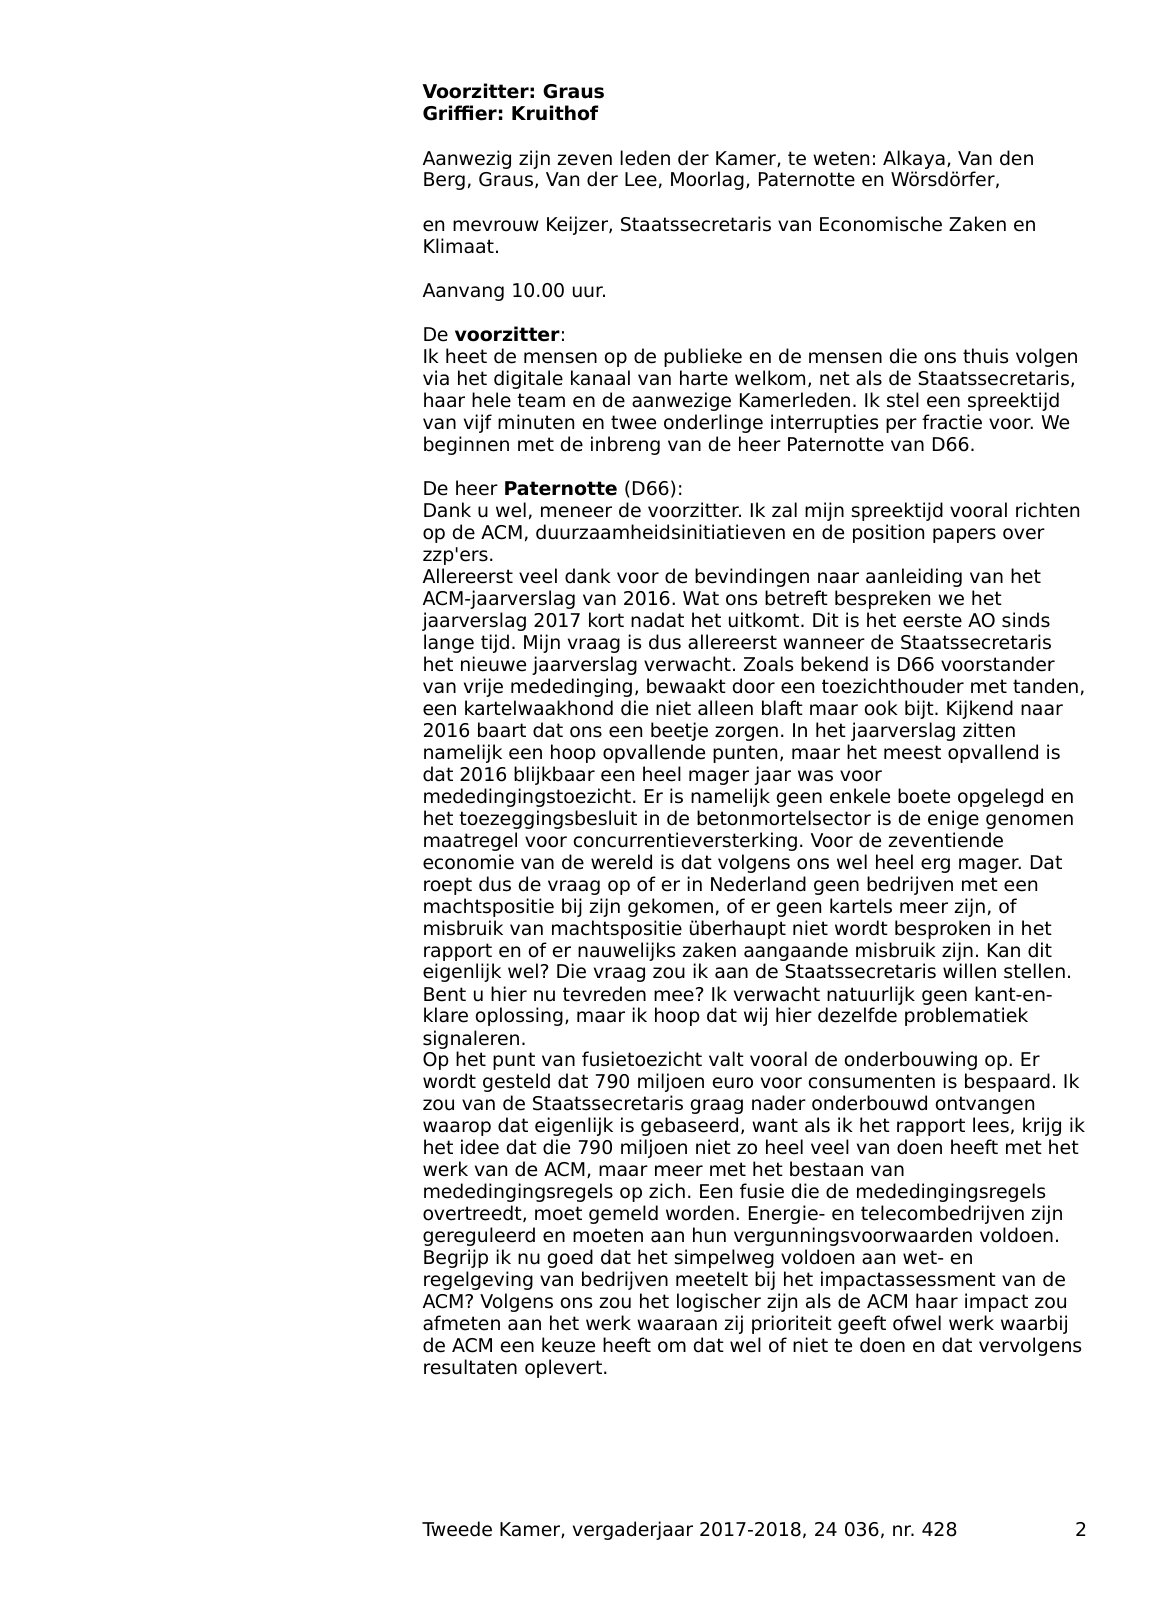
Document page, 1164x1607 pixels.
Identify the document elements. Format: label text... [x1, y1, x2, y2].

text Voorzitter: Graus [422, 81, 1087, 103]
text Griffier: Kruithof [422, 103, 1087, 125]
text Dank u wel, meneer de voorzitter. Ik zal mijn spreektijd vooral richten op de ACM, duurzaamheidsinitiatieven en de position papers over zzp'ers. [422, 500, 1087, 566]
text De heer Paternotte (D66): [422, 478, 1087, 500]
text en mevrouw Keijzer, Staatssecretaris van Economische Zaken en Klimaat. [422, 213, 1087, 257]
text Op het punt van fusietoezicht valt vooral de onderbouwing op. Er wordt gesteld dat 790 miljoen euro voor consumenten is bespaard. Ik zou van de Staatssecretaris graag nader onderbouwd ontvangen waarop dat eigenlijk is gebaseerd, want als ik het rapport lees, krijg ik het idee dat die 790 miljoen niet zo heel veel van doen heeft met het werk van de ACM, maar meer met het bestaan van mededingingsregels op zich. Een fusie die de mededingingsregels overtreedt, moet gemeld worden. Energie- en telecombedrijven zijn gereguleerd en moeten aan hun vergunningsvoorwaarden voldoen. Begrijp ik nu goed dat het simpelweg voldoen aan wet- en regelgeving van bedrijven meetelt bij het impactassessment van de ACM? Volgens ons zou het logischer zijn als de ACM haar impact zou afmeten aan het werk waaraan zij prioriteit geeft ofwel werk waarbij de ACM een keuze heeft om dat wel of niet te doen en dat vervolgens resultaten oplevert. [422, 1049, 1087, 1379]
text Ik heet de mensen op de publieke en de mensen die ons thuis volgen via het digitale kanaal van harte welkom, net als de Staatssecretaris, haar hele team en de aanwezige Kamerleden. Ik stel een spreektijd van vijf minuten en twee onderlinge interrupties per fractie voor. We beginnen met de inbreng van de heer Paternotte van D66. [422, 346, 1087, 456]
text Allereerst veel dank voor de bevindingen naar aanleiding van het ACM-jaarverslag van 2016. Wat ons betreft bespreken we het jaarverslag 2017 kort nadat het uitkomt. Dit is het eerste AO sinds lange tijd. Mijn vraag is dus allereerst wanneer de Staatssecretaris het nieuwe jaarverslag verwacht. Zoals bekend is D66 voorstander van vrije mededinging, bewaakt door een toezichthouder met tanden, een kartelwaakhond die niet alleen blaft maar ook bijt. Kijkend naar 2016 baart dat ons een beetje zorgen. In het jaarverslag zitten namelijk een hoop opvallende punten, maar het meest opvallend is dat 2016 blijkbaar een heel mager jaar was voor mededingingstoezicht. Er is namelijk geen enkele boete opgelegd en het toezeggingsbesluit in de betonmortelsector is de enige genomen maatregel voor concurrentieversterking. Voor de zeventiende economie van de wereld is dat volgens ons wel heel erg mager. Dat roept dus de vraag op of er in Nederland geen bedrijven met een machtspositie bij zijn gekomen, of er geen kartels meer zijn, of misbruik van machtspositie überhaupt niet wordt besproken in het rapport en of er nauwelijks zaken aangaande misbruik zijn. Kan dit eigenlijk wel? Die vraag zou ik aan de Staatssecretaris willen stellen. Bent u hier nu tevreden mee? Ik verwacht natuurlijk geen kant-en-klare oplossing, maar ik hoop dat wij hier dezelfde problematiek signaleren. [422, 566, 1087, 1049]
text De voorzitter: [422, 324, 1087, 346]
text Aanwezig zijn zeven leden der Kamer, te weten: Alkaya, Van den Berg, Graus, Van der Lee, Moorlag, Paternotte en Wörsdörfer, [422, 147, 1087, 191]
text Aanvang 10.00 uur. [422, 280, 1087, 302]
